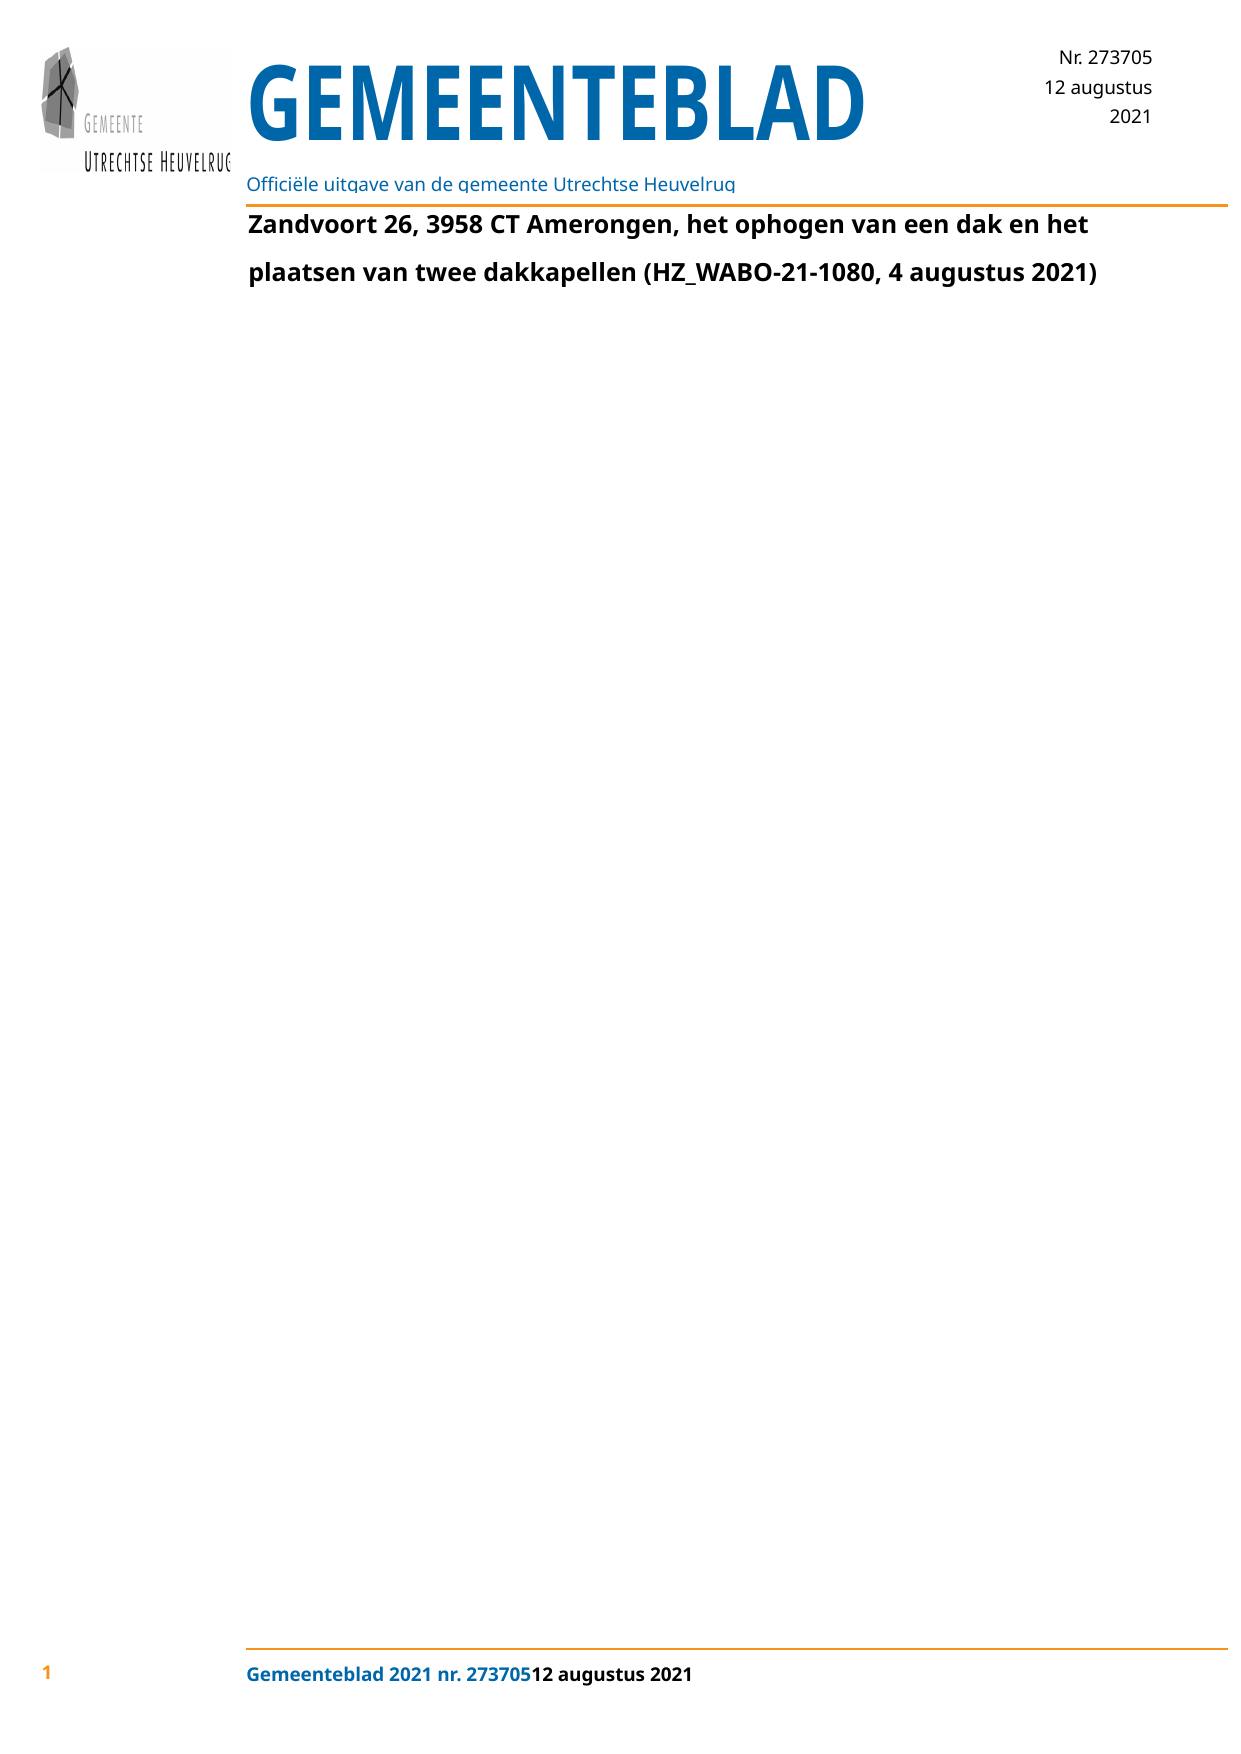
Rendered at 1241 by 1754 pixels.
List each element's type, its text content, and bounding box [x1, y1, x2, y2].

text Zandvoort 26, 3958 CT Amerongen, het ophogen van een dak en het plaatsen van twee dakkapellen (HZ_WABO-21-1080, 4 augustus 2021) [248, 207, 1152, 288]
picture [41, 47, 231, 172]
